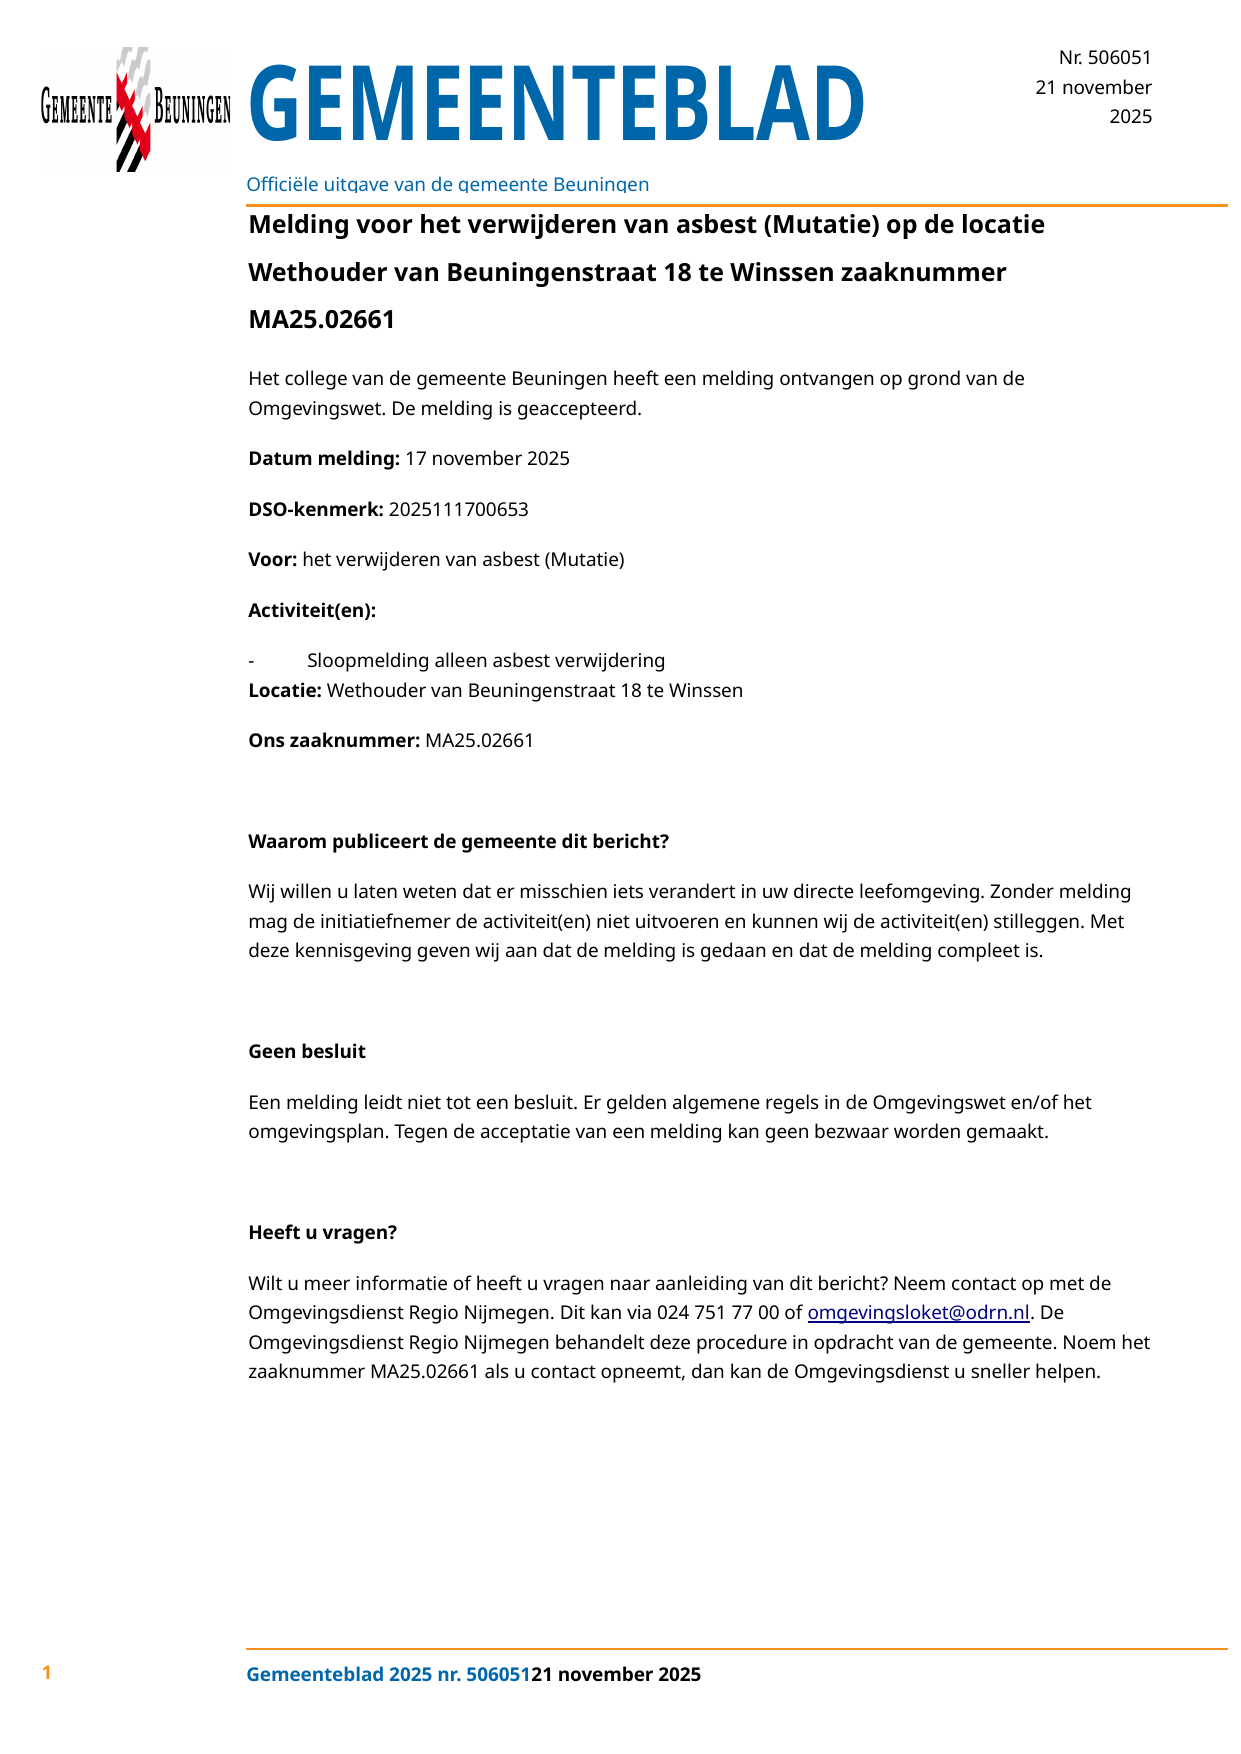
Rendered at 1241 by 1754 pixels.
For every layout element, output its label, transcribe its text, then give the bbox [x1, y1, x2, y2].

text Wilt u meer informatie of heeft u vragen naar aanleiding van dit bericht? Neem contact op met de Omgevingsdienst Regio Nijmegen. Dit kan via 024 751 77 00 of omgevingsloket@odrn.nl. De Omgevingsdienst Regio Nijmegen behandelt deze procedure in opdracht van de gemeente. Noem het zaaknummer MA25.02661 als u contact opneemt, dan kan de Omgevingsdienst u sneller helpen. [248, 1270, 1152, 1384]
text Heeft u vragen? [248, 1219, 1152, 1245]
list Sloopmelding alleen asbest verwijdering [248, 647, 1152, 673]
text Activiteit(en): [248, 597, 1152, 622]
text Voor: het verwijderen van asbest (Mutatie) [248, 546, 1152, 572]
text Datum melding: 17 november 2025 [248, 446, 1152, 471]
text DSO-kenmerk: 2025111700653 [248, 496, 1152, 522]
text Geen besluit [248, 1038, 1152, 1064]
text Wij willen u laten weten dat er misschien iets verandert in uw directe leefomgeving. Zonder melding mag de initiatiefnemer de activiteit(en) niet uitvoeren en kunnen wij de activiteit(en) stilleggen. Met deze kennisgeving geven wij aan dat de melding is gedaan en dat de melding compleet is. [248, 878, 1152, 963]
text Locatie: Wethouder van Beuningenstraat 18 te Winssen [248, 677, 1152, 702]
text Ons zaaknummer: MA25.02661 [248, 727, 1152, 753]
text Waarom publiceert de gemeente dit bericht? [248, 828, 1152, 854]
text Een melding leidt niet tot een besluit. Er gelden algemene regels in de Omgevingswet en/of het omgevingsplan. Tegen de acceptatie van een melding kan geen bezwaar worden gemaakt. [248, 1089, 1152, 1144]
text Melding voor het verwijderen van asbest (Mutatie) op de locatie Wethouder van Beuningenstraat 18 te Winssen zaaknummer MA25.02661 [248, 207, 1152, 336]
picture [41, 47, 231, 172]
text Het college van de gemeente Beuningen heeft een melding ontvangen op grond van de Omgevingswet. De melding is geaccepteerd. [248, 366, 1152, 421]
